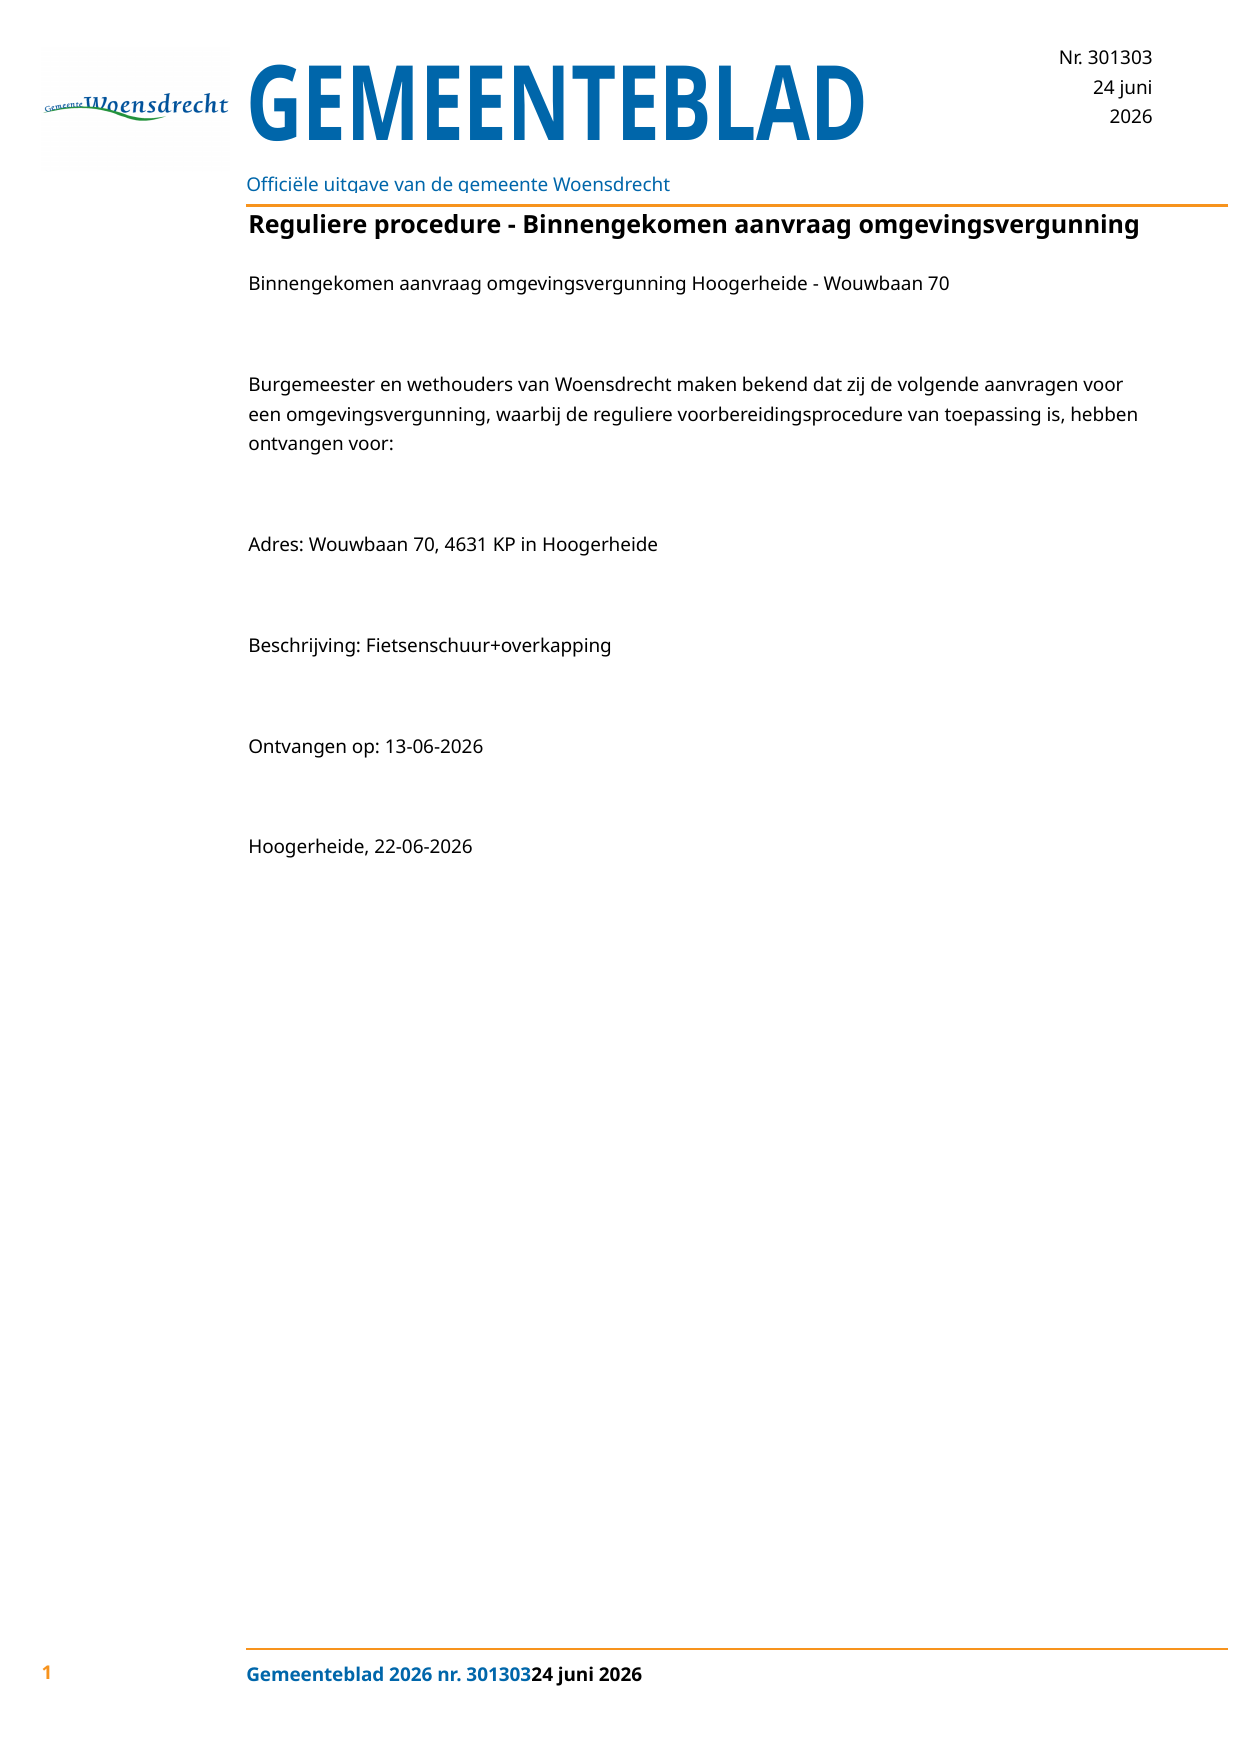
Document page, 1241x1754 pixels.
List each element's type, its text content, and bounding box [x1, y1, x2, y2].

text Binnengekomen aanvraag omgevingsvergunning Hoogerheide - Wouwbaan 70 [248, 270, 1152, 296]
text Reguliere procedure - Binnengekomen aanvraag omgevingsvergunning [248, 207, 1152, 241]
picture [41, 47, 231, 172]
text Hoogerheide, 22-06-2026 [248, 834, 1152, 859]
text Adres: Wouwbaan 70, 4631 KP in Hoogerheide [248, 531, 1152, 557]
text Ontvangen op: 13-06-2026 [248, 733, 1152, 758]
text Beschrijving: Fietsenschuur+overkapping [248, 632, 1152, 658]
text Burgemeester en wethouders van Woensdrecht maken bekend dat zij de volgende aanvragen voor een omgevingsvergunning, waarbij de reguliere voorbereidingsprocedure van toepassing is, hebben ontvangen voor: [248, 371, 1152, 456]
